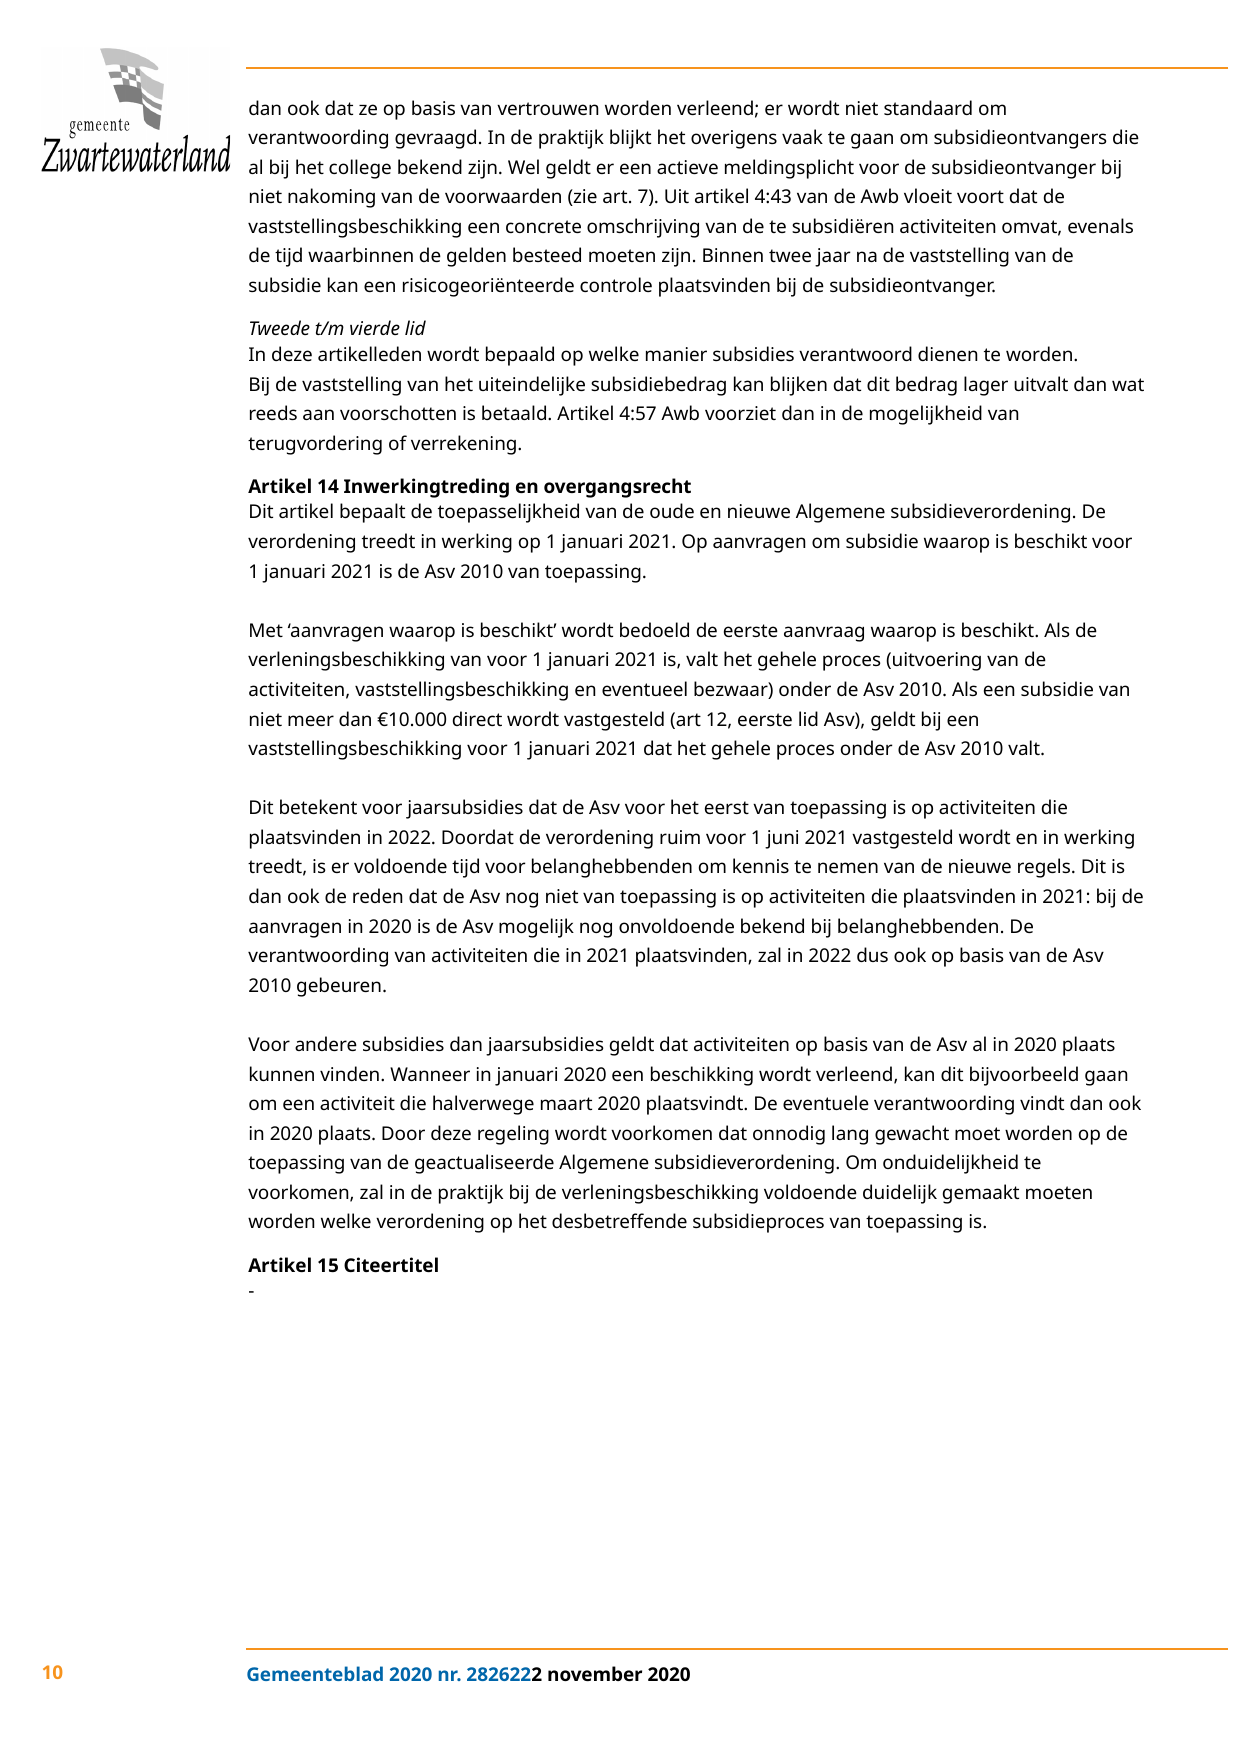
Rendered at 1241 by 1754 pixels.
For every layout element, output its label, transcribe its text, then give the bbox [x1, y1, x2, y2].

text In deze artikelleden wordt bepaald op welke manier subsidies verantwoord dienen te worden. [248, 341, 1152, 367]
text - [248, 1278, 1152, 1303]
picture [41, 47, 231, 172]
text Bij de vaststelling van het uiteindelijke subsidiebedrag kan blijken dat dit bedrag lager uitvalt dan wat reeds aan voorschotten is betaald. Artikel 4:57 Awb voorziet dan in de mogelijkheid van terugvordering of verrekening. [248, 371, 1152, 456]
text Met ‘aanvragen waarop is beschikt’ wordt bedoeld de eerste aanvraag waarop is beschikt. Als de verleningsbeschikking van voor 1 januari 2021 is, valt het gehele proces (uitvoering van de activiteiten, vaststellingsbeschikking en eventueel bezwaar) onder de Asv 2010. Als een subsidie van niet meer dan €10.000 direct wordt vastgesteld (art 12, eerste lid Asv), geldt bij een vaststellingsbeschikking voor 1 januari 2021 dat het gehele proces onder de Asv 2010 valt. [248, 617, 1152, 761]
text Tweede t/m vierde lid [248, 315, 1152, 341]
text dan ook dat ze op basis van vertrouwen worden verleend; er wordt niet standaard om verantwoording gevraagd. In de praktijk blijkt het overigens vaak te gaan om subsidieontvangers die al bij het college bekend zijn. Wel geldt er een actieve meldingsplicht voor de subsidieontvanger bij niet nakoming van de voorwaarden (zie art. 7). Uit artikel 4:43 van de Awb vloeit voort dat de vaststellingsbeschikking een concrete omschrijving van de te subsidiëren activiteiten omvat, evenals de tijd waarbinnen de gelden besteed moeten zijn. Binnen twee jaar na de vaststelling van de subsidie kan een risicogeoriënteerde controle plaatsvinden bij de subsidieontvanger. [248, 95, 1152, 298]
text Dit betekent voor jaarsubsidies dat de Asv voor het eerst van toepassing is op activiteiten die plaatsvinden in 2022. Doordat de verordening ruim voor 1 juni 2021 vastgesteld wordt en in werking treedt, is er voldoende tijd voor belanghebbenden om kennis te nemen van de nieuwe regels. Dit is dan ook de reden dat de Asv nog niet van toepassing is op activiteiten die plaatsvinden in 2021: bij de aanvragen in 2020 is de Asv mogelijk nog onvoldoende bekend bij belanghebbenden. De verantwoording van activiteiten die in 2021 plaatsvinden, zal in 2022 dus ook op basis van de Asv 2010 gebeuren. [248, 794, 1152, 998]
text Artikel 14 Inwerkingtreding en overgangsrecht [248, 473, 1152, 499]
text Dit artikel bepaalt de toepasselijkheid van de oude en nieuwe Algemene subsidieverordening. De verordening treedt in werking op 1 januari 2021. Op aanvragen om subsidie waarop is beschikt voor 1 januari 2021 is de Asv 2010 van toepassing. [248, 499, 1152, 584]
text Artikel 15 Citeertitel [248, 1252, 1152, 1278]
text Voor andere subsidies dan jaarsubsidies geldt dat activiteiten op basis van de Asv al in 2020 plaats kunnen vinden. Wanneer in januari 2020 een beschikking wordt verleend, kan dit bijvoorbeeld gaan om een activiteit die halverwege maart 2020 plaatsvindt. De eventuele verantwoording vindt dan ook in 2020 plaats. Door deze regeling wordt voorkomen dat onnodig lang gewacht moet worden op de toepassing van de geactualiseerde Algemene subsidieverordening. Om onduidelijkheid te voorkomen, zal in de praktijk bij de verleningsbeschikking voldoende duidelijk gemaakt moeten worden welke verordening op het desbetreffende subsidieproces van toepassing is. [248, 1031, 1152, 1234]
